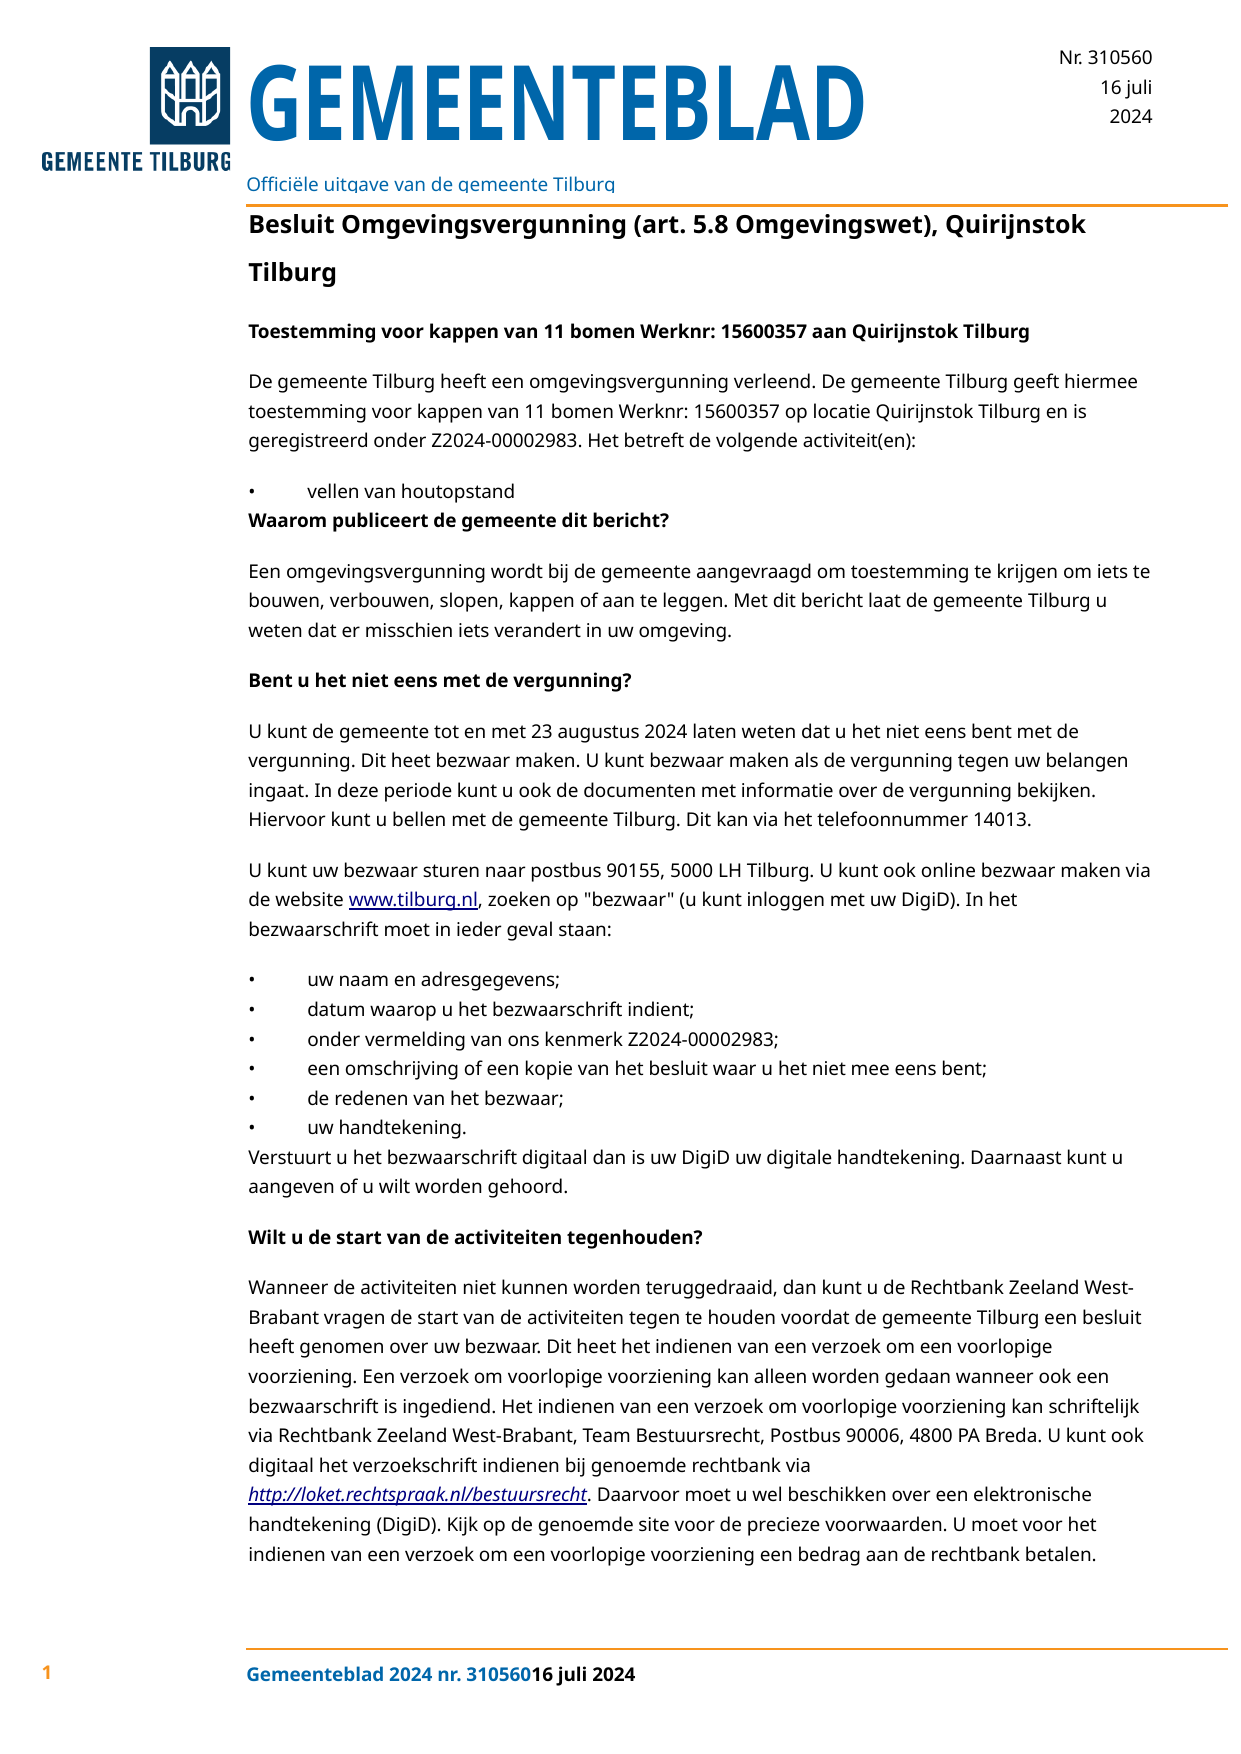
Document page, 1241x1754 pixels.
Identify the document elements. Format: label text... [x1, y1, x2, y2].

text De gemeente Tilburg heeft een omgevingsvergunning verleend. De gemeente Tilburg geeft hiermee toestemming voor kappen van 11 bomen Werknr: 15600357 op locatie Quirijnstok Tilburg en is geregistreerd onder Z2024-00002983. Het betreft de volgende activiteit(en): [248, 368, 1152, 453]
list uw handtekening. [248, 1114, 1152, 1140]
list vellen van houtopstand [248, 478, 1152, 504]
text Bent u het niet eens met de vergunning? [248, 667, 1152, 693]
text Wilt u de start van de activiteiten tegenhouden? [248, 1224, 1152, 1250]
text Een omgevingsvergunning wordt bij de gemeente aangevraagd om toestemming te krijgen om iets te bouwen, verbouwen, slopen, kappen of aan te leggen. Met dit bericht laat de gemeente Tilburg u weten dat er misschien iets verandert in uw omgeving. [248, 558, 1152, 643]
text Besluit Omgevingsvergunning (art. 5.8 Omgevingswet), Quirijnstok Tilburg [248, 207, 1152, 288]
text U kunt uw bezwaar sturen naar postbus 90155, 5000 LH Tilburg. U kunt ook online bezwaar maken via de website www.tilburg.nl, zoeken op "bezwaar" (u kunt inloggen met uw DigiD). In het bezwaarschrift moet in ieder geval staan: [248, 857, 1152, 942]
text Verstuurt u het bezwaarschrift digitaal dan is uw DigiD uw digitale handtekening. Daarnaast kunt u aangeven of u wilt worden gehoord. [248, 1144, 1152, 1199]
list onder vermelding van ons kenmerk Z2024-00002983; [248, 1026, 1152, 1052]
text Wanneer de activiteiten niet kunnen worden teruggedraaid, dan kunt u de Rechtbank Zeeland West-Brabant vragen de start van de activiteiten tegen te houden voordat de gemeente Tilburg een besluit heeft genomen over uw bezwaar. Dit heet het indienen van een verzoek om een voorlopige voorziening. Een verzoek om voorlopige voorziening kan alleen worden gedaan wanneer ook een bezwaarschrift is ingediend. Het indienen van een verzoek om voorlopige voorziening kan schriftelijk via Rechtbank Zeeland West-Brabant, Team Bestuursrecht, Postbus 90006, 4800 PA Breda. U kunt ook digitaal het verzoekschrift indienen bij genoemde rechtbank via http://loket.rechtspraak.nl/bestuursrecht. Daarvoor moet u wel beschikken over een elektronische handtekening (DigiD). Kijk op de genoemde site voor de precieze voorwaarden. U moet voor het indienen van een verzoek om een voorlopige voorziening een bedrag aan de rechtbank betalen. [248, 1274, 1152, 1567]
list een omschrijving of een kopie van het besluit waar u het niet mee eens bent; [248, 1055, 1152, 1081]
text U kunt de gemeente tot en met 23 augustus 2024 laten weten dat u het niet eens bent met de vergunning. Dit heet bezwaar maken. U kunt bezwaar maken als de vergunning tegen uw belangen ingaat. In deze periode kunt u ook de documenten met informatie over de vergunning bekijken. Hiervoor kunt u bellen met de gemeente Tilburg. Dit kan via het telefoonnummer 14013. [248, 718, 1152, 832]
list datum waarop u het bezwaarschrift indient; [248, 996, 1152, 1022]
text Waarom publiceert de gemeente dit bericht? [248, 507, 1152, 533]
list de redenen van het bezwaar; [248, 1085, 1152, 1111]
list uw naam en adresgegevens; [248, 967, 1152, 992]
text Toestemming voor kappen van 11 bomen Werknr: 15600357 aan Quirijnstok Tilburg [248, 318, 1152, 344]
picture [41, 47, 231, 172]
